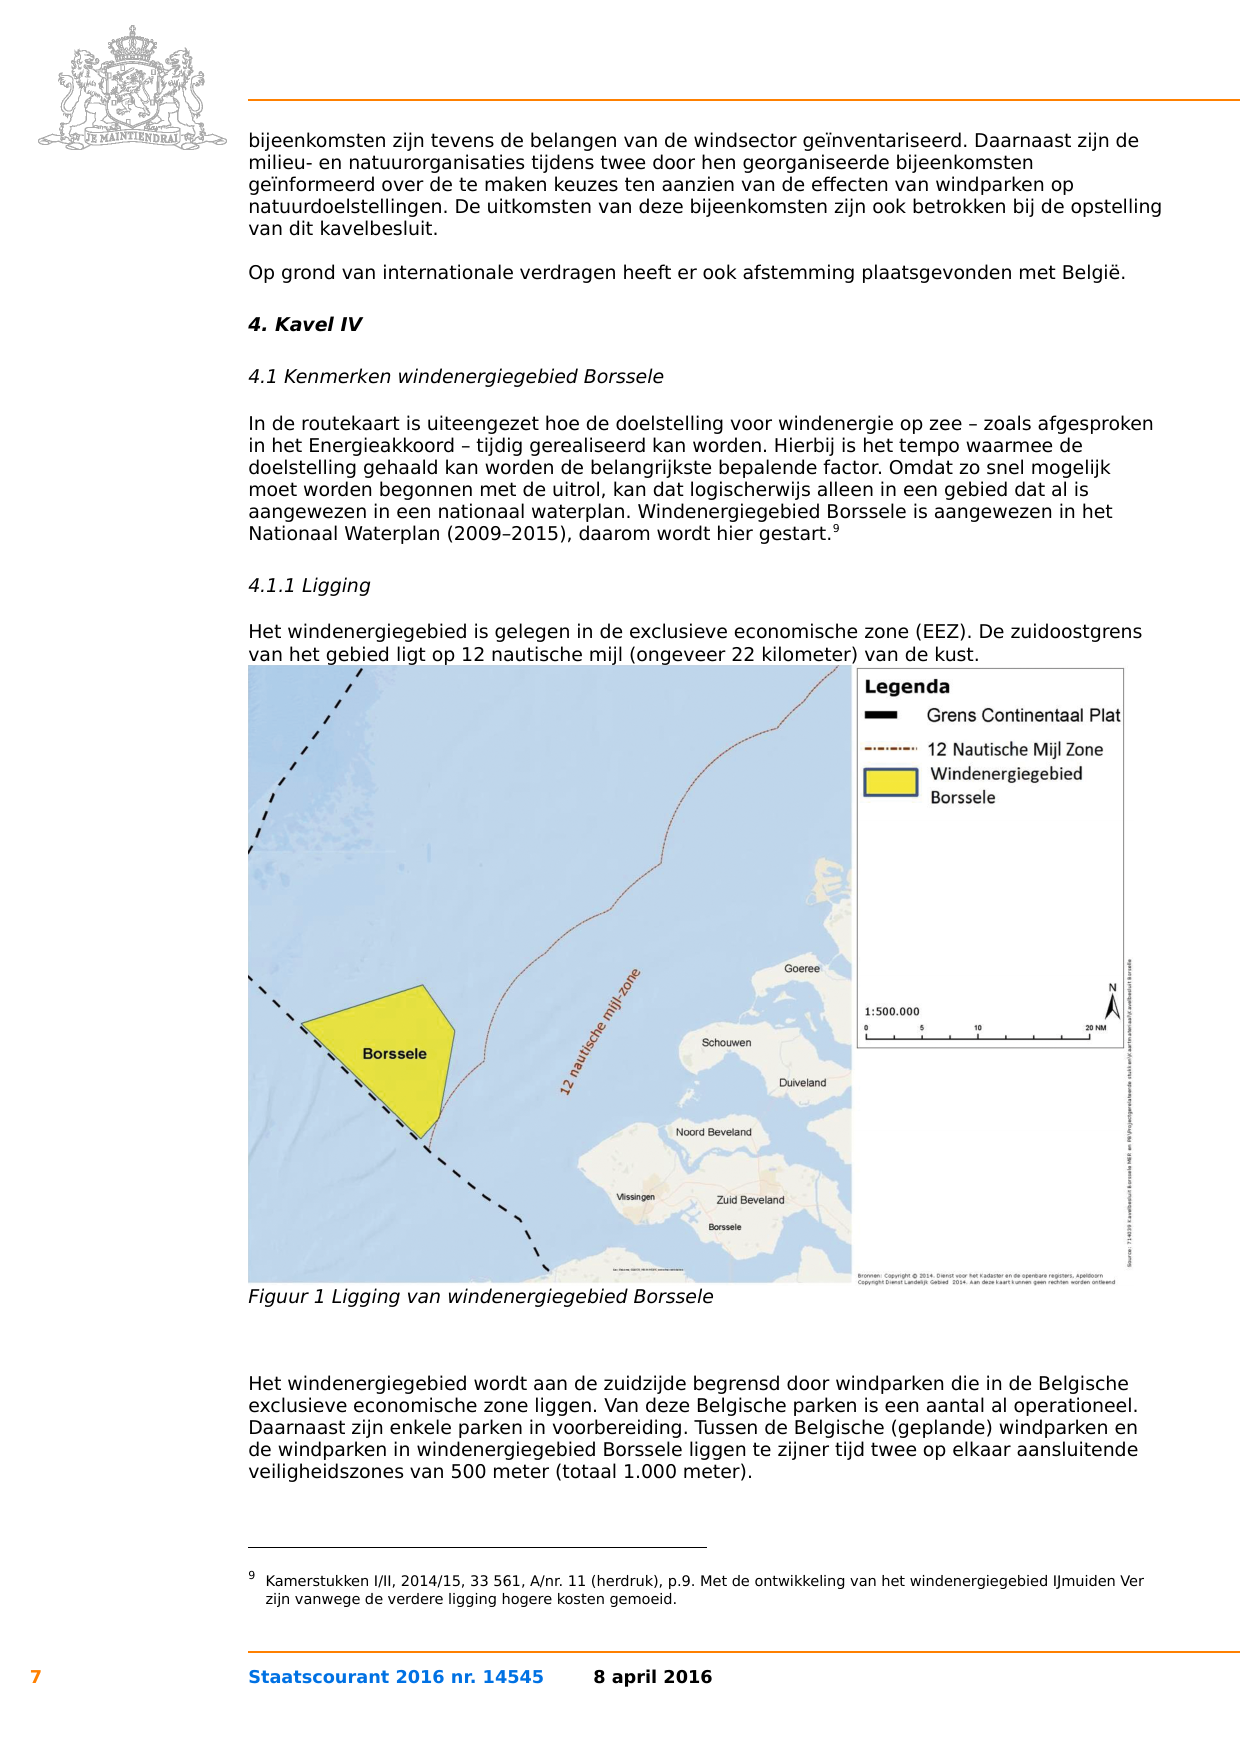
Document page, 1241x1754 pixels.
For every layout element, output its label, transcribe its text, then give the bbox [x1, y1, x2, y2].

picture [248, 665, 1134, 1286]
text bijeenkomsten zijn tevens de belangen van de windsector geïnventariseerd. Daarnaast zijn de milieu- en natuurorganisaties tijdens twee door hen georganiseerde bijeenkomsten geïnformeerd over de te maken keuzes ten aanzien van de effecten van windparken op natuurdoelstellingen. De uitkomsten van deze bijeenkomsten zijn ook betrokken bij de opstelling van dit kavelbesluit. [248, 130, 1163, 240]
picture [38, 25, 227, 150]
subtitle 4.1.1 Ligging [248, 574, 1163, 596]
text Op grond van internationale verdragen heeft er ook afstemming plaatsgevonden met België. [248, 262, 1163, 284]
subtitle 4.1 Kenmerken windenergiegebied Borssele [248, 366, 1163, 388]
text In de routekaart is uiteengezet hoe de doelstelling voor windenergie op zee – zoals afgesproken in het Energieakkoord – tijdig gerealiseerd kan worden. Hierbij is het tempo waarmee de doelstelling gehaald kan worden de belangrijkste bepalende factor. Omdat zo snel mogelijk moet worden begonnen met de uitrol, kan dat logischerwijs alleen in een gebied dat al is aangewezen in een nationaal waterplan. Windenergiegebied Borssele is aangewezen in het Nationaal Waterplan (2009–2015), daarom wordt hier gestart. [248, 413, 1163, 544]
subtitle 4. Kavel IV [248, 314, 1163, 336]
text Het windenergiegebied is gelegen in de exclusieve economische zone (EEZ). De zuidoostgrens van het gebied ligt op 12 nautische mijl (ongeveer 22 kilometer) van de kust. Figuur 1 Ligging van windenergiegebied Borssele [248, 621, 1163, 1351]
text Kamerstukken I/II, 2014/15, 33 561, A/nr. 11 (herdruk), p.9. Met de ontwikkeling van het windenergiegebied IJmuiden Ver zijn vanwege de verdere ligging hogere kosten gemoeid. [248, 1569, 1163, 1608]
text Het windenergiegebied wordt aan de zuidzijde begrensd door windparken die in de Belgische exclusieve economische zone liggen. Van deze Belgische parken is een aantal al operationeel. Daarnaast zijn enkele parken in voorbereiding. Tussen de Belgische (geplande) windparken en de windparken in windenergiegebied Borssele liggen te zijner tijd twee op elkaar aansluitende veiligheidszones van 500 meter (totaal 1.000 meter). [248, 1373, 1163, 1483]
